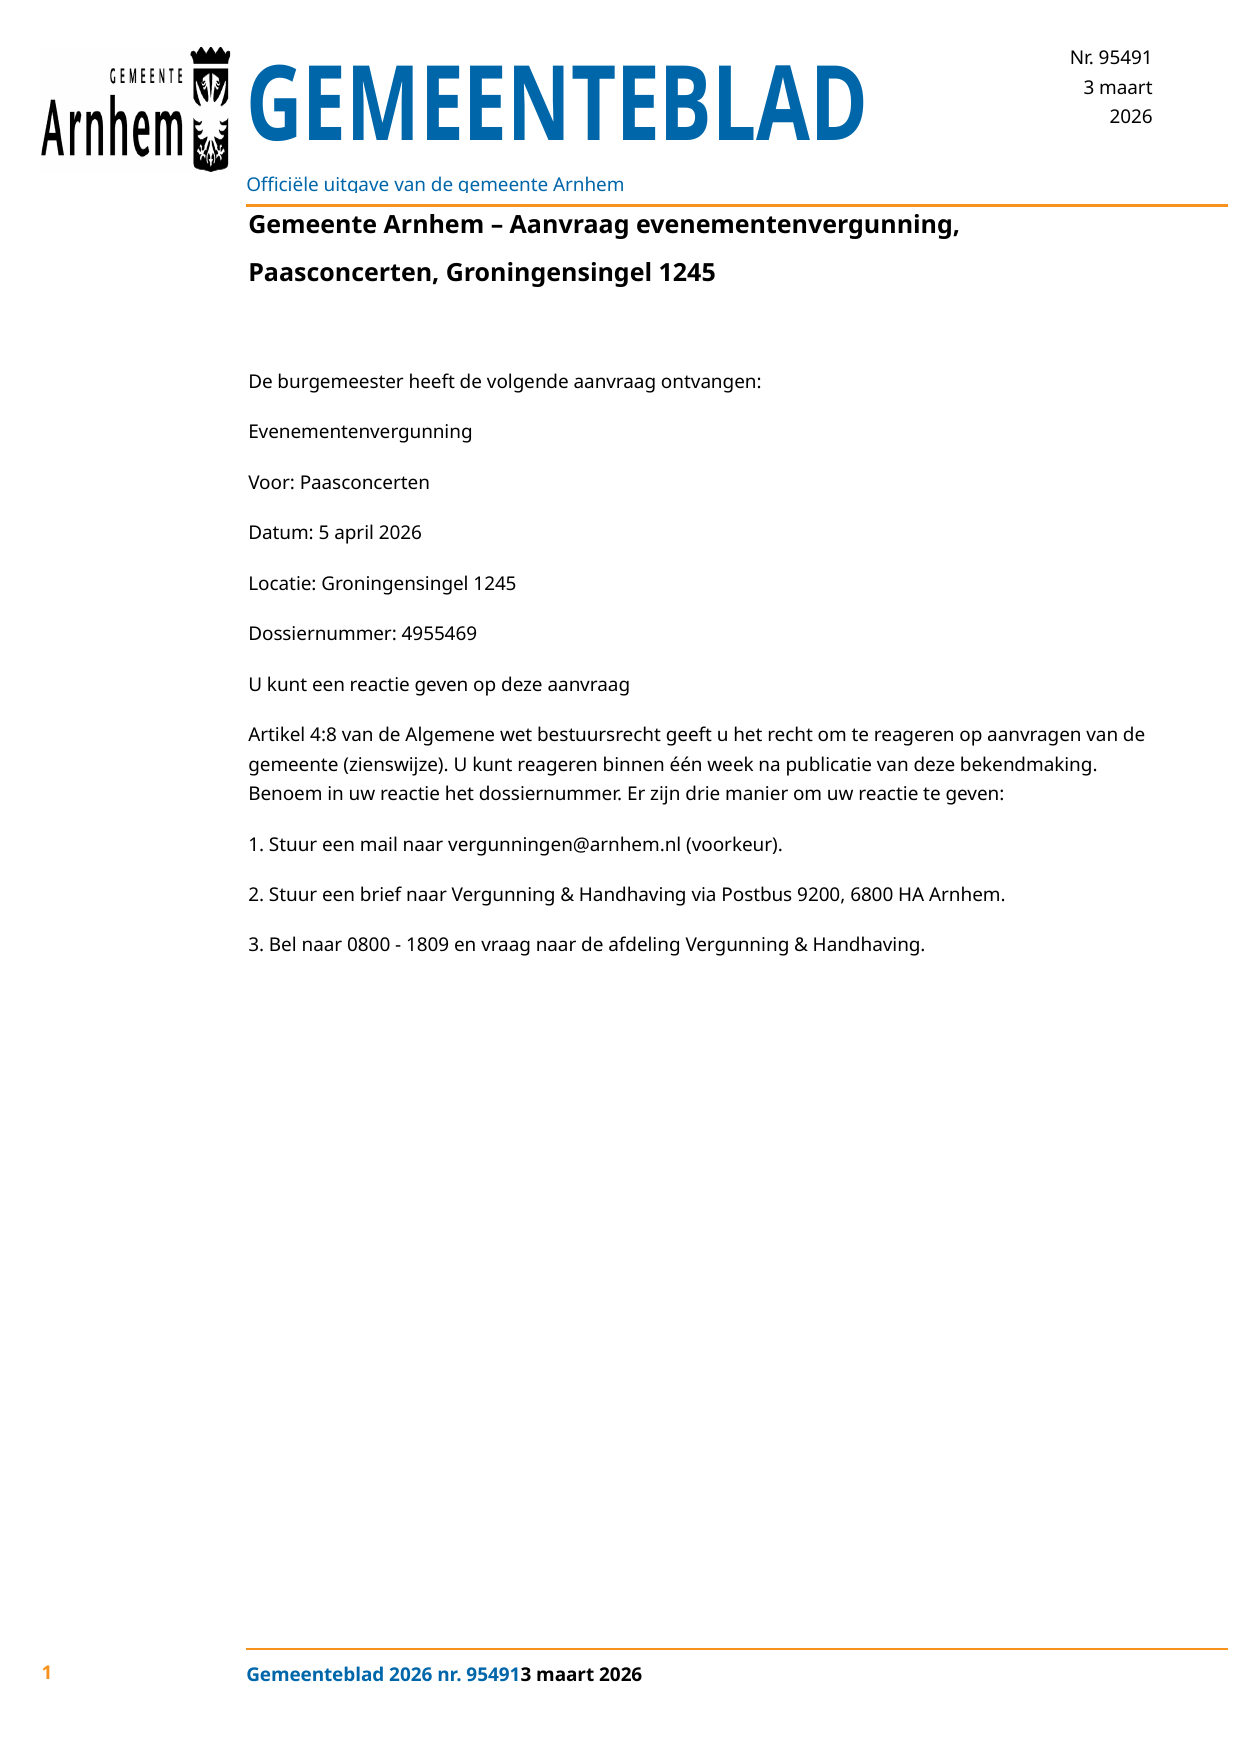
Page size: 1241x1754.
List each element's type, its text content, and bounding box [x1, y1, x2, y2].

text Artikel 4:8 van de Algemene wet bestuursrecht geeft u het recht om te reageren op aanvragen van de gemeente (zienswijze). U kunt reageren binnen één week na publicatie van deze bekendmaking. Benoem in uw reactie het dossiernummer. Er zijn drie manier om uw reactie te geven: [248, 721, 1152, 806]
text 3. Bel naar 0800 - 1809 en vraag naar de afdeling Vergunning & Handhaving. [248, 932, 1152, 957]
text Evenementenvergunning [248, 419, 1152, 444]
text 2. Stuur een brief naar Vergunning & Handhaving via Postbus 9200, 6800 HA Arnhem. [248, 881, 1152, 907]
text Gemeente Arnhem – Aanvraag evenementenvergunning, Paasconcerten, Groningensingel 1245 [248, 207, 1152, 288]
text Datum: 5 april 2026 [248, 519, 1152, 545]
text Locatie: Groningensingel 1245 [248, 570, 1152, 596]
text Dossiernummer: 4955469 [248, 620, 1152, 646]
text 1. Stuur een mail naar vergunningen@arnhem.nl (voorkeur). [248, 831, 1152, 857]
text U kunt een reactie geven op deze aanvraag [248, 671, 1152, 697]
picture [41, 47, 231, 172]
text De burgemeester heeft de volgende aanvraag ontvangen: [248, 368, 1152, 394]
text Voor: Paasconcerten [248, 469, 1152, 495]
